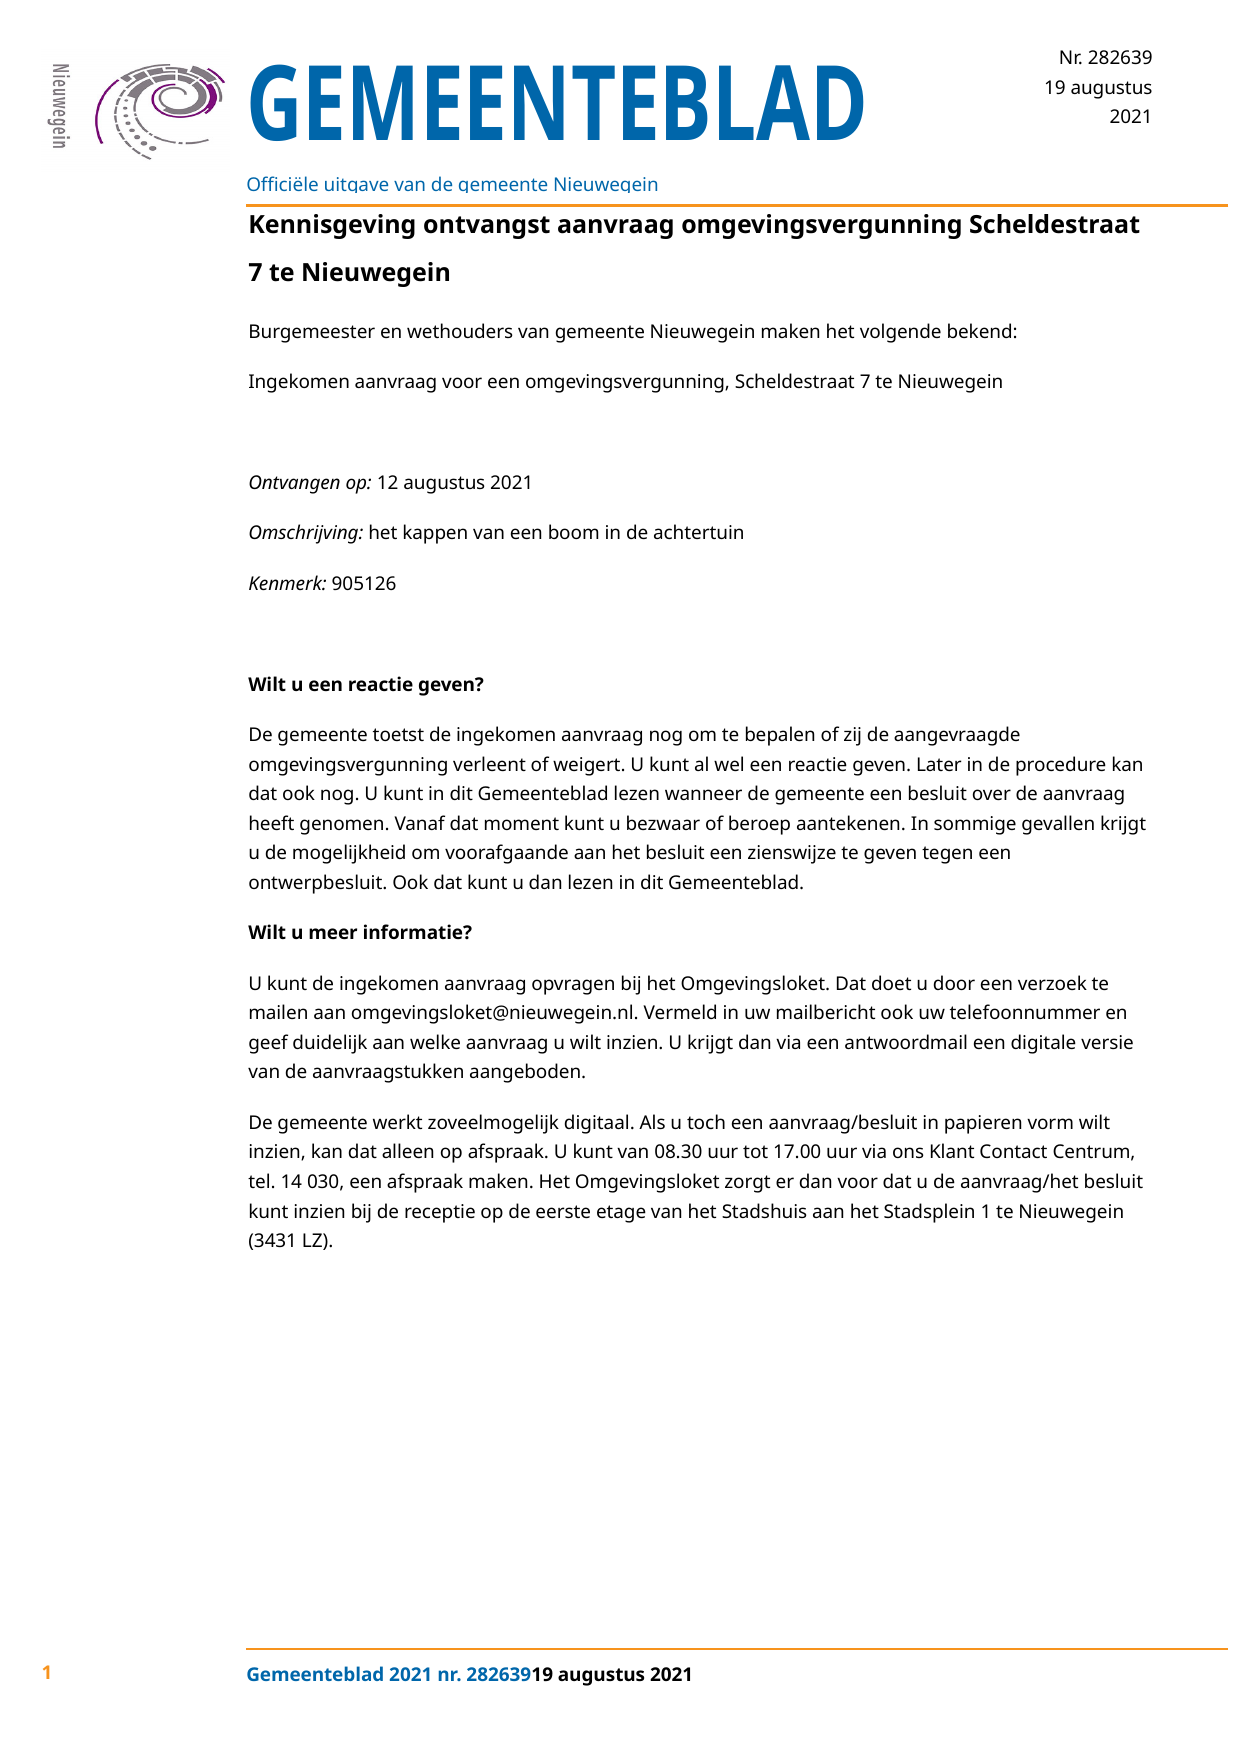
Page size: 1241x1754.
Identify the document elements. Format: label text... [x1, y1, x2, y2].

text Kenmerk: 905126 [248, 570, 1152, 596]
text Wilt u meer informatie? [248, 919, 1152, 945]
text U kunt de ingekomen aanvraag opvragen bij het Omgevingsloket. Dat doet u door een verzoek te mailen aan omgevingsloket@nieuwegein.nl. Vermeld in uw mailbericht ook uw telefoonnummer en geef duidelijk aan welke aanvraag u wilt inzien. U krijgt dan via een antwoordmail een digitale versie van de aanvraagstukken aangeboden. [248, 970, 1152, 1084]
text Ontvangen op: 12 augustus 2021 [248, 469, 1152, 495]
text Kennisgeving ontvangst aanvraag omgevingsvergunning Scheldestraat 7 te Nieuwegein [248, 207, 1152, 288]
text De gemeente toetst de ingekomen aanvraag nog om te bepalen of zij de aangevraagde omgevingsvergunning verleent of weigert. U kunt al wel een reactie geven. Later in de procedure kan dat ook nog. U kunt in dit Gemeenteblad lezen wanneer de gemeente een besluit over de aanvraag heeft genomen. Vanaf dat moment kunt u bezwaar of beroep aantekenen. In sommige gevallen krijgt u de mogelijkheid om voorafgaande aan het besluit een zienswijze te geven tegen een ontwerpbesluit. Ook dat kunt u dan lezen in dit Gemeenteblad. [248, 721, 1152, 895]
text Omschrijving: het kappen van een boom in de achtertuin [248, 519, 1152, 545]
text Ingekomen aanvraag voor een omgevingsvergunning, Scheldestraat 7 te Nieuwegein [248, 368, 1152, 394]
text De gemeente werkt zoveelmogelijk digitaal. Als u toch een aanvraag/besluit in papieren vorm wilt inzien, kan dat alleen op afspraak. U kunt van 08.30 uur tot 17.00 uur via ons Klant Contact Centrum, tel. 14 030, een afspraak maken. Het Omgevingsloket zorgt er dan voor dat u de aanvraag/het besluit kunt inzien bij de receptie op de eerste etage van het Stadshuis aan het Stadsplein 1 te Nieuwegein (3431 LZ). [248, 1109, 1152, 1253]
text Wilt u een reactie geven? [248, 671, 1152, 697]
text Burgemeester en wethouders van gemeente Nieuwegein maken het volgende bekend: [248, 318, 1152, 344]
picture [41, 47, 231, 172]
